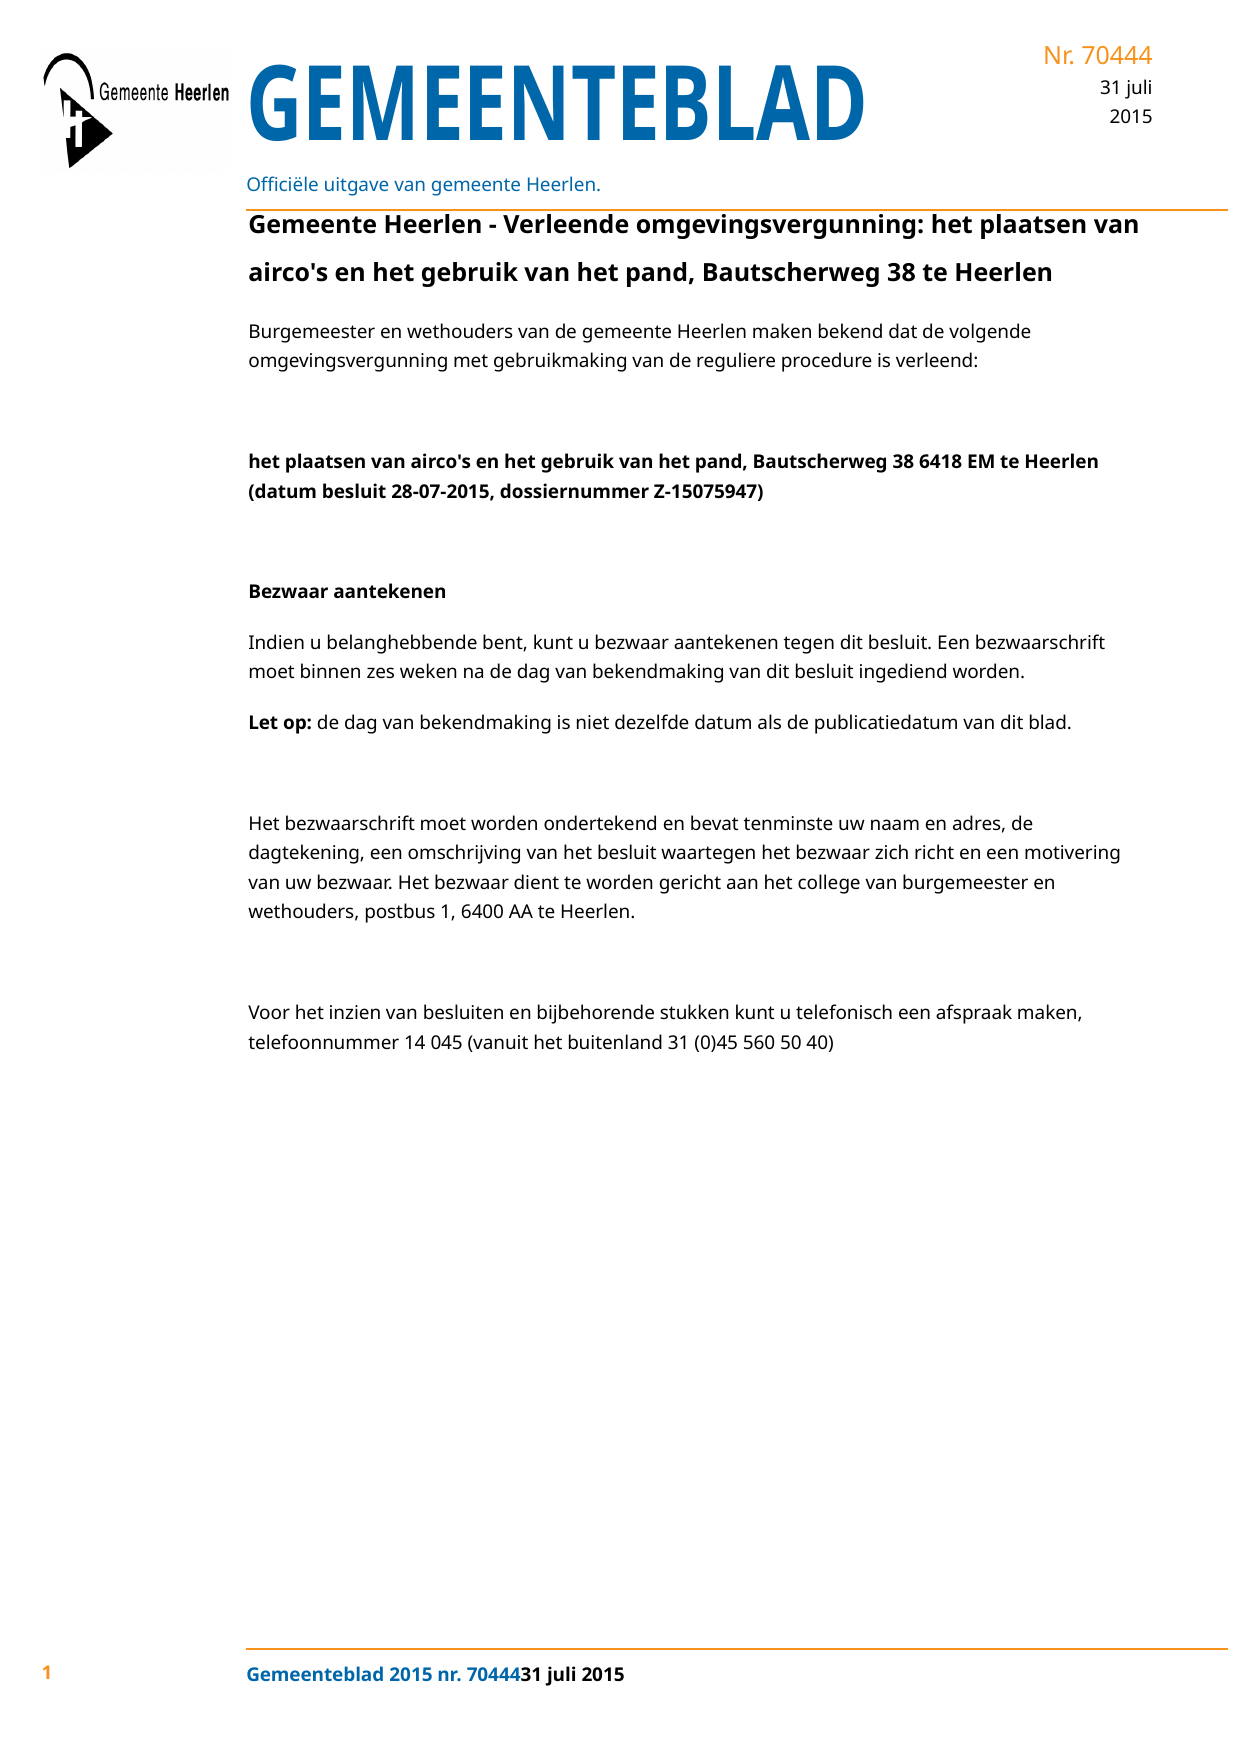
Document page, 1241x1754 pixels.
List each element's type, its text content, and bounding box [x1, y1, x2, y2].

text Burgemeester en wethouders van de gemeente Heerlen maken bekend dat de volgende omgevingsvergunning met gebruikmaking van de reguliere procedure is verleend: [248, 318, 1152, 373]
text Let op: de dag van bekendmaking is niet dezelfde datum als de publicatiedatum van dit blad. [248, 709, 1152, 735]
picture [41, 47, 231, 172]
text Gemeente Heerlen - Verleende omgevingsvergunning: het plaatsen van airco's en het gebruik van het pand, Bautscherweg 38 te Heerlen [248, 211, 1152, 288]
text Voor het inzien van besluiten en bijbehorende stukken kunt u telefonisch een afspraak maken, telefoonnummer 14 045 (vanuit het buitenland 31 (0)45 560 50 40) [248, 999, 1152, 1055]
text het plaatsen van airco's en het gebruik van het pand, Bautscherweg 38 6418 EM te Heerlen (datum besluit 28-07-2015, dossiernummer Z-15075947) [248, 448, 1152, 504]
text Indien u belanghebbende bent, kunt u bezwaar aantekenen tegen dit besluit. Een bezwaarschrift moet binnen zes weken na de dag van bekendmaking van dit besluit ingediend worden. [248, 629, 1152, 684]
text Het bezwaarschrift moet worden ondertekend en bevat tenminste uw naam en adres, de dagtekening, een omschrijving van het besluit waartegen het bezwaar zich richt en een motivering van uw bezwaar. Het bezwaar dient te worden gericht aan het college van burgemeester en wethouders, postbus 1, 6400 AA te Heerlen. [248, 810, 1152, 924]
text Bezwaar aantekenen [248, 579, 1152, 604]
